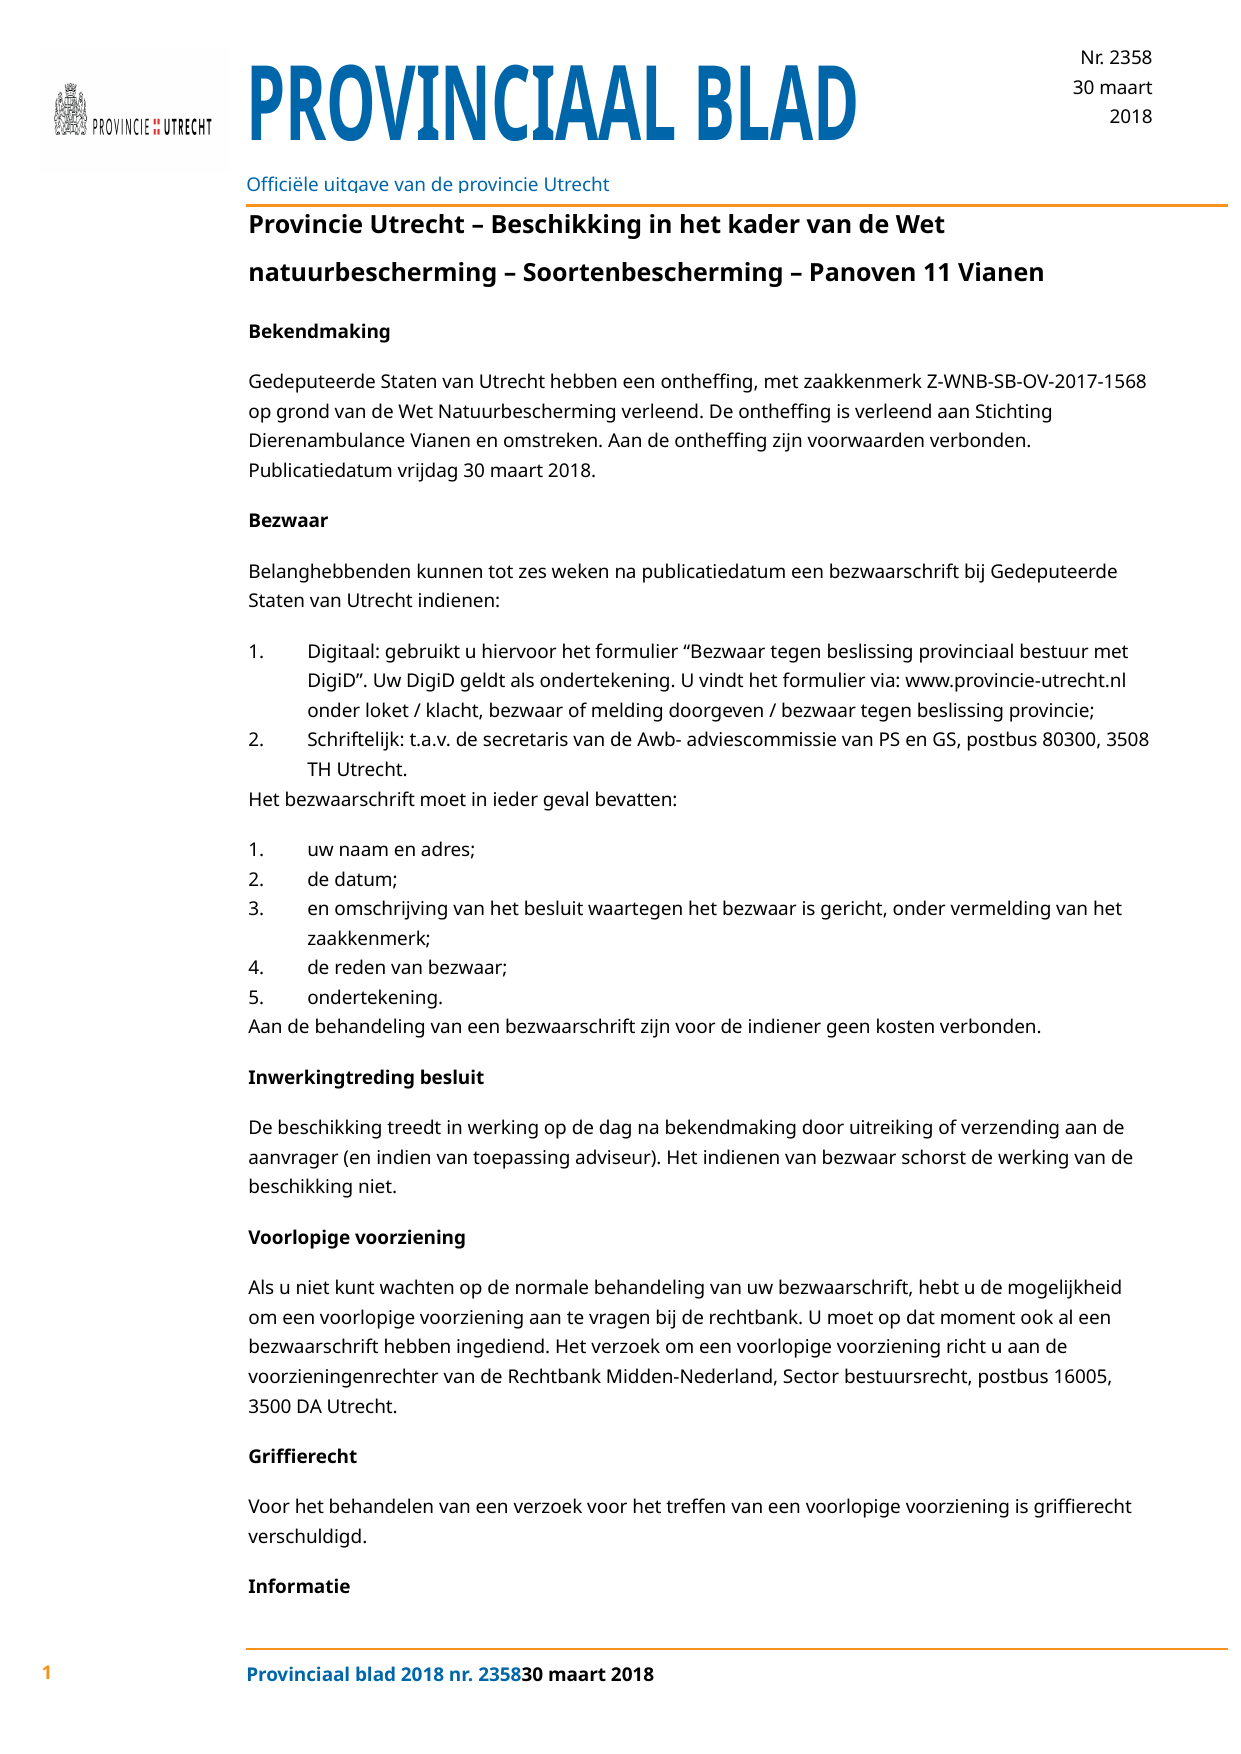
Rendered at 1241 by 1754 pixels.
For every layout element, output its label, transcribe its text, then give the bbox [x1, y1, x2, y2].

text De beschikking treedt in werking op de dag na bekendmaking door uitreiking of verzending aan de aanvrager (en indien van toepassing adviseur). Het indienen van bezwaar schorst de werking van de beschikking niet. [248, 1114, 1152, 1199]
text Informatie [248, 1574, 1152, 1599]
text Inwerkingtreding besluit [248, 1064, 1152, 1090]
text Het bezwaarschrift moet in ieder geval bevatten: [248, 786, 1152, 812]
text Bezwaar [248, 507, 1152, 533]
picture [41, 47, 231, 172]
list en omschrijving van het besluit waartegen het bezwaar is gericht, onder vermelding van het zaakkenmerk; [248, 895, 1152, 951]
list Schriftelijk: t.a.v. de secretaris van de Awb- adviescommissie van PS en GS, postbus 80300, 3508 TH Utrecht. [248, 727, 1152, 782]
text Voor het behandelen van een verzoek voor het treffen van een voorlopige voorziening is griffierecht verschuldigd. [248, 1494, 1152, 1549]
text Gedeputeerde Staten van Utrecht hebben een ontheffing, met zaakkenmerk Z-WNB-SB-OV-2017-1568 op grond van de Wet Natuurbescherming verleend. De ontheffing is verleend aan Stichting Dierenambulance Vianen en omstreken. Aan de ontheffing zijn voorwaarden verbonden. Publicatiedatum vrijdag 30 maart 2018. [248, 368, 1152, 483]
text Griffierecht [248, 1443, 1152, 1469]
text Bekendmaking [248, 318, 1152, 344]
list de datum; [248, 866, 1152, 892]
text Belanghebbenden kunnen tot zes weken na publicatiedatum een bezwaarschrift bij Gedeputeerde Staten van Utrecht indienen: [248, 558, 1152, 613]
text Als u niet kunt wachten op de normale behandeling van uw bezwaarschrift, hebt u de mogelijkheid om een voorlopige voorziening aan te vragen bij de rechtbank. U moet op dat moment ook al een bezwaarschrift hebben ingediend. Het verzoek om een voorlopige voorziening richt u aan de voorzieningenrechter van de Rechtbank Midden-Nederland, Sector bestuursrecht, postbus 16005, 3500 DA Utrecht. [248, 1274, 1152, 1419]
text Provincie Utrecht – Beschikking in het kader van de Wet natuurbescherming – Soortenbescherming – Panoven 11 Vianen [248, 207, 1152, 288]
text Voorlopige voorziening [248, 1224, 1152, 1250]
list Digitaal: gebruikt u hiervoor het formulier “Bezwaar tegen beslissing provinciaal bestuur met DigiD”. Uw DigiD geldt als ondertekening. U vindt het formulier via: www.provincie-utrecht.nl onder loket / klacht, bezwaar of melding doorgeven / bezwaar tegen beslissing provincie; [248, 638, 1152, 723]
text Aan de behandeling van een bezwaarschrift zijn voor de indiener geen kosten verbonden. [248, 1014, 1152, 1039]
list uw naam en adres; [248, 836, 1152, 862]
list ondertekening. [248, 984, 1152, 1010]
list de reden van bezwaar; [248, 954, 1152, 980]
